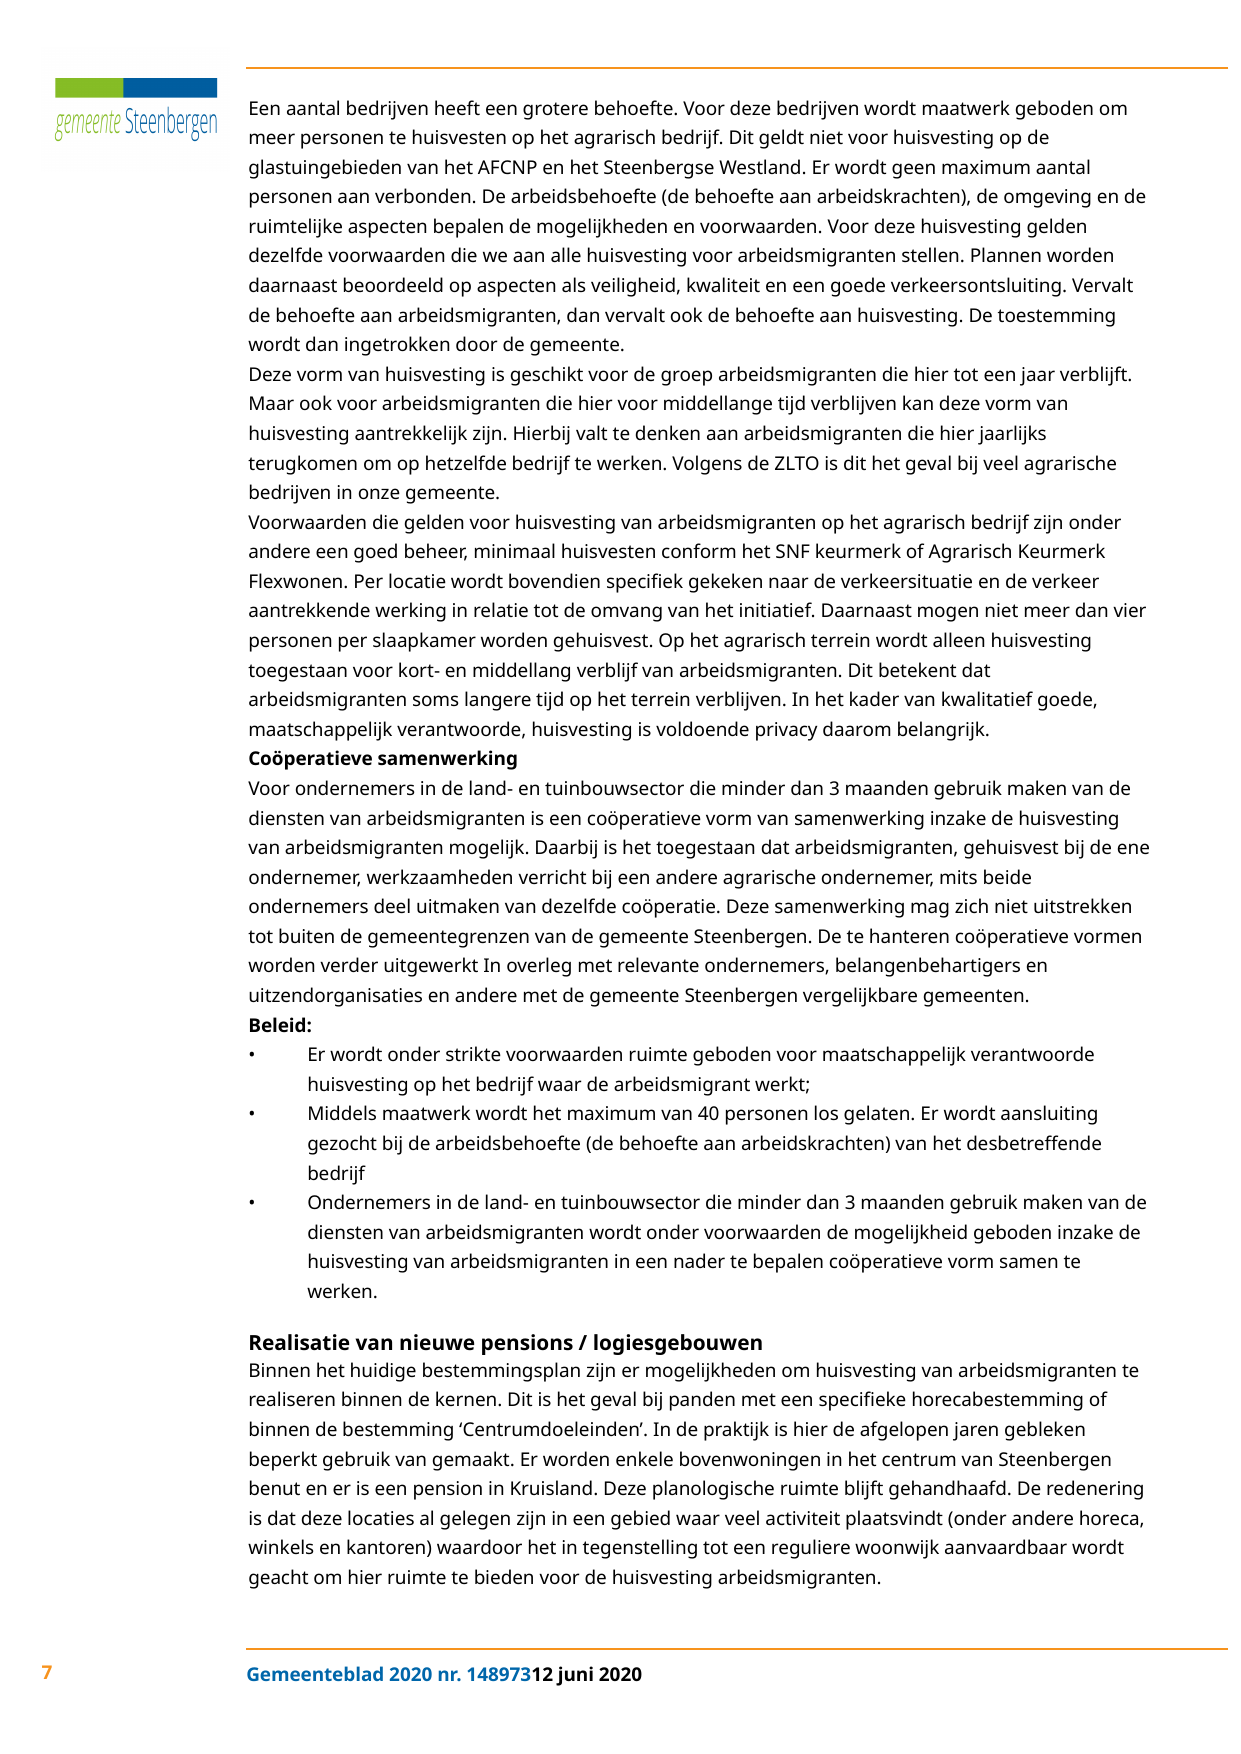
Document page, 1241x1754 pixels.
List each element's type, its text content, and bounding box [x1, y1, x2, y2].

picture [41, 47, 231, 172]
text Een aantal bedrijven heeft een grotere behoefte. Voor deze bedrijven wordt maatwerk geboden om meer personen te huisvesten op het agrarisch bedrijf. Dit geldt niet voor huisvesting op de glastuingebieden van het AFCNP en het Steenbergse Westland. Er wordt geen maximum aantal personen aan verbonden. De arbeidsbehoefte (de behoefte aan arbeidskrachten), de omgeving en de ruimtelijke aspecten bepalen de mogelijkheden en voorwaarden. Voor deze huisvesting gelden dezelfde voorwaarden die we aan alle huisvesting voor arbeidsmigranten stellen. Plannen worden daarnaast beoordeeld op aspecten als veiligheid, kwaliteit en een goede verkeersontsluiting. Vervalt de behoefte aan arbeidsmigranten, dan vervalt ook de behoefte aan huisvesting. De toestemming wordt dan ingetrokken door de gemeente. [248, 95, 1152, 357]
list Er wordt onder strikte voorwaarden ruimte geboden voor maatschappelijk verantwoorde huisvesting op het bedrijf waar de arbeidsmigrant werkt; [248, 1041, 1152, 1097]
text Beleid: [248, 1012, 1152, 1038]
text Deze vorm van huisvesting is geschikt voor de groep arbeidsmigranten die hier tot een jaar verblijft. Maar ook voor arbeidsmigranten die hier voor middellange tijd verblijven kan deze vorm van huisvesting aantrekkelijk zijn. Hierbij valt te denken aan arbeidsmigranten die hier jaarlijks terugkomen om op hetzelfde bedrijf te werken. Volgens de ZLTO is dit het geval bij veel agrarische bedrijven in onze gemeente. [248, 361, 1152, 505]
list Ondernemers in de land- en tuinbouwsector die minder dan 3 maanden gebruik maken van de diensten van arbeidsmigranten wordt onder voorwaarden de mogelijkheid geboden inzake de huisvesting van arbeidsmigranten in een nader te bepalen coöperatieve vorm samen te werken. [248, 1189, 1152, 1304]
text Voorwaarden die gelden voor huisvesting van arbeidsmigranten op het agrarisch bedrijf zijn onder andere een goed beheer, minimaal huisvesten conform het SNF keurmerk of Agrarisch Keurmerk Flexwonen. Per locatie wordt bovendien specifiek gekeken naar de verkeersituatie en de verkeer aantrekkende werking in relatie tot de omvang van het initiatief. Daarnaast mogen niet meer dan vier personen per slaapkamer worden gehuisvest. Op het agrarisch terrein wordt alleen huisvesting toegestaan voor kort- en middellang verblijf van arbeidsmigranten. Dit betekent dat arbeidsmigranten soms langere tijd op het terrein verblijven. In het kader van kwalitatief goede, maatschappelijk verantwoorde, huisvesting is voldoende privacy daarom belangrijk. [248, 509, 1152, 742]
text Realisatie van nieuwe pensions / logiesgebouwen [248, 1328, 1152, 1357]
list Middels maatwerk wordt het maximum van 40 personen los gelaten. Er wordt aansluiting gezocht bij de arbeidsbehoefte (de behoefte aan arbeidskrachten) van het desbetreffende bedrijf [248, 1101, 1152, 1186]
text Binnen het huidige bestemmingsplan zijn er mogelijkheden om huisvesting van arbeidsmigranten te realiseren binnen de kernen. Dit is het geval bij panden met een specifieke horecabestemming of binnen de bestemming ‘Centrumdoeleinden’. In de praktijk is hier de afgelopen jaren gebleken beperkt gebruik van gemaakt. Er worden enkele bovenwoningen in het centrum van Steenbergen benut en er is een pension in Kruisland. Deze planologische ruimte blijft gehandhaafd. De redenering is dat deze locaties al gelegen zijn in een gebied waar veel activiteit plaatsvindt (onder andere horeca, winkels en kantoren) waardoor het in tegenstelling tot een reguliere woonwijk aanvaardbaar wordt geacht om hier ruimte te bieden voor de huisvesting arbeidsmigranten. [248, 1357, 1152, 1590]
text Voor ondernemers in de land- en tuinbouwsector die minder dan 3 maanden gebruik maken van de diensten van arbeidsmigranten is een coöperatieve vorm van samenwerking inzake de huisvesting van arbeidsmigranten mogelijk. Daarbij is het toegestaan dat arbeidsmigranten, gehuisvest bij de ene ondernemer, werkzaamheden verricht bij een andere agrarische ondernemer, mits beide ondernemers deel uitmaken van dezelfde coöperatie. Deze samenwerking mag zich niet uitstrekken tot buiten de gemeentegrenzen van de gemeente Steenbergen. De te hanteren coöperatieve vormen worden verder uitgewerkt In overleg met relevante ondernemers, belangenbehartigers en uitzendorganisaties en andere met de gemeente Steenbergen vergelijkbare gemeenten. [248, 775, 1152, 1008]
text Coöperatieve samenwerking [248, 746, 1152, 771]
